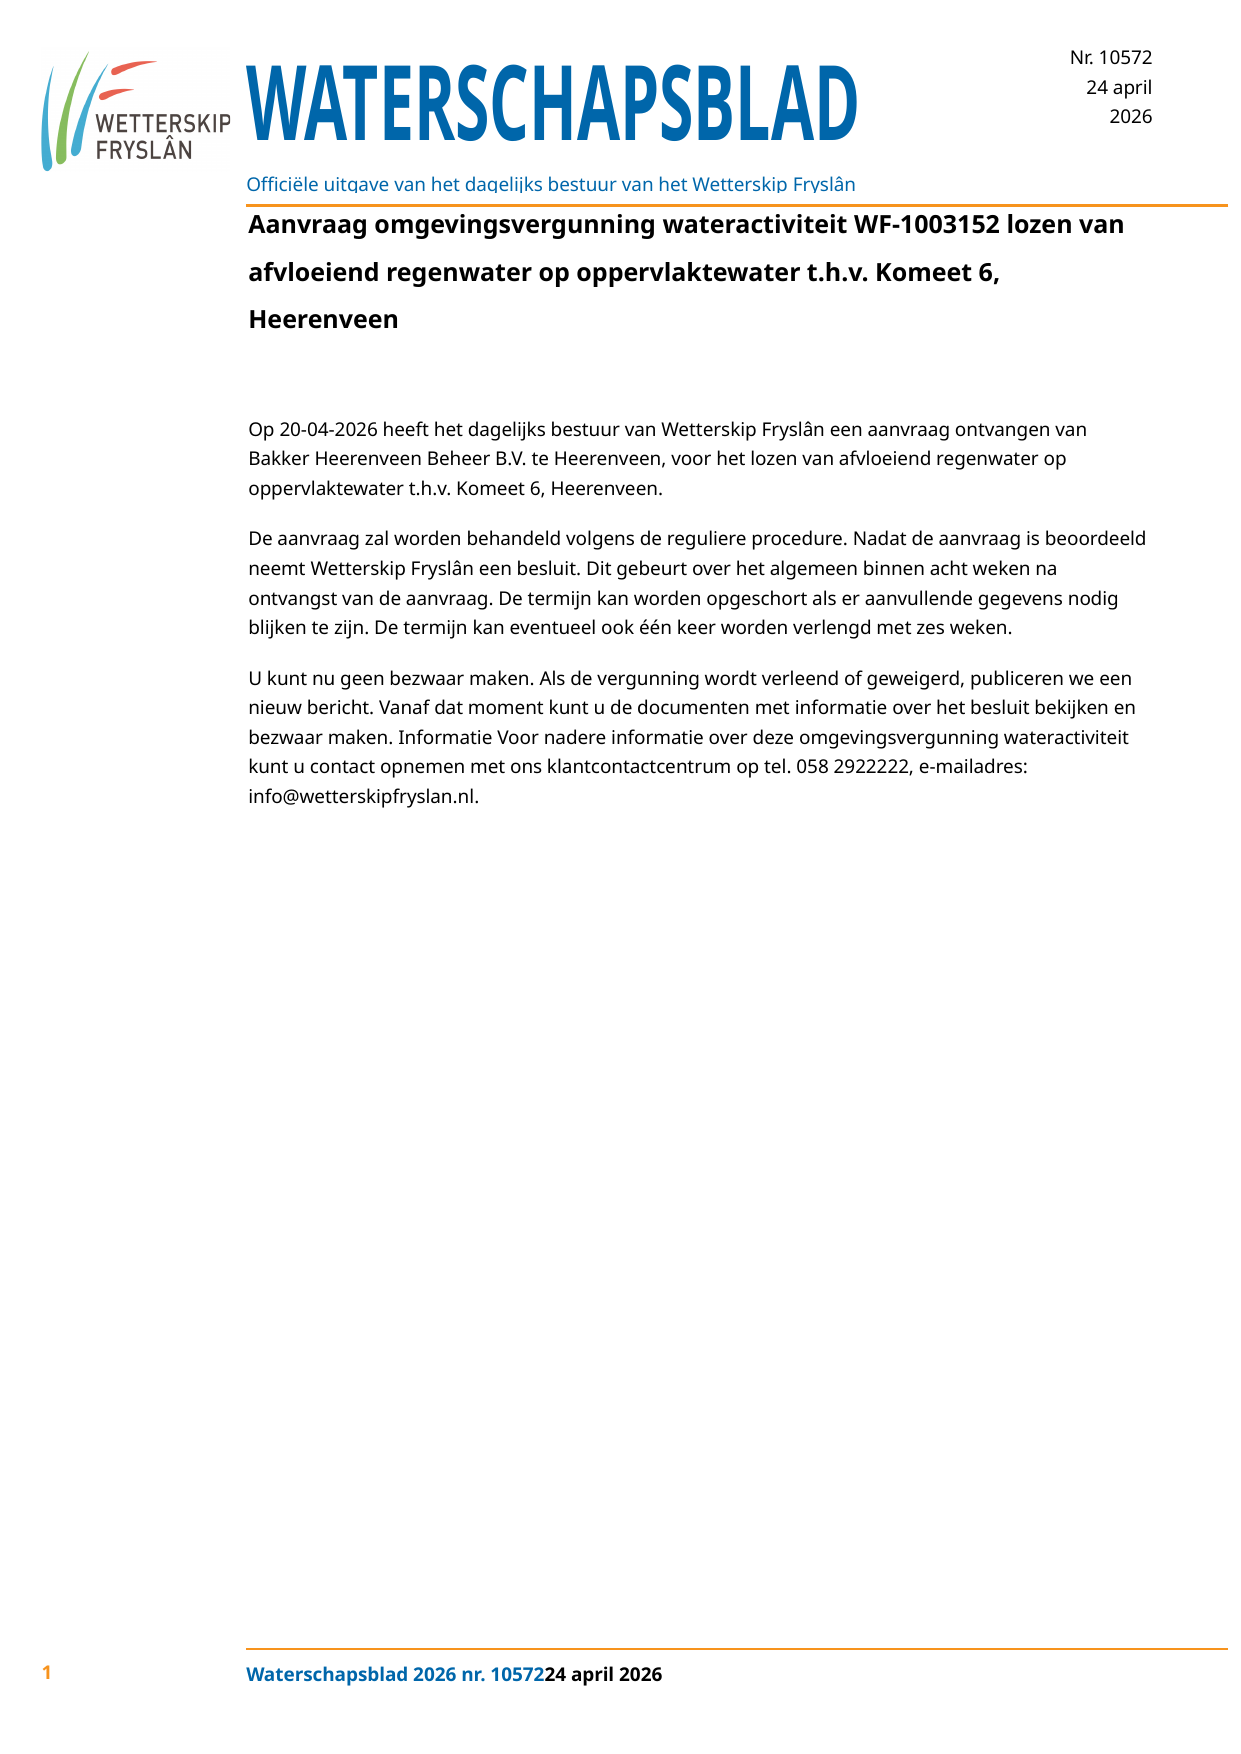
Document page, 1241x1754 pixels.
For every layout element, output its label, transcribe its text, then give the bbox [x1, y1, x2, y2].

text U kunt nu geen bezwaar maken. Als de vergunning wordt verleend of geweigerd, publiceren we een nieuw bericht. Vanaf dat moment kunt u de documenten met informatie over het besluit bekijken en bezwaar maken. Informatie Voor nadere informatie over deze omgevingsvergunning wateractiviteit kunt u contact opnemen met ons klantcontactcentrum op tel. 058 2922222, e-mailadres: info@wetterskipfryslan.nl. [248, 665, 1152, 809]
text Aanvraag omgevingsvergunning wateractiviteit WF-1003152 lozen van afvloeiend regenwater op oppervlaktewater t.h.v. Komeet 6, Heerenveen [248, 207, 1152, 336]
picture [41, 47, 231, 172]
text Op 20-04-2026 heeft het dagelijks bestuur van Wetterskip Fryslân een aanvraag ontvangen van Bakker Heerenveen Beheer B.V. te Heerenveen, voor het lozen van afvloeiend regenwater op oppervlaktewater t.h.v. Komeet 6, Heerenveen. [248, 416, 1152, 501]
text De aanvraag zal worden behandeld volgens de reguliere procedure. Nadat de aanvraag is beoordeeld neemt Wetterskip Fryslân een besluit. Dit gebeurt over het algemeen binnen acht weken na ontvangst van de aanvraag. De termijn kan worden opgeschort als er aanvullende gegevens nodig blijken te zijn. De termijn kan eventueel ook één keer worden verlengd met zes weken. [248, 526, 1152, 640]
